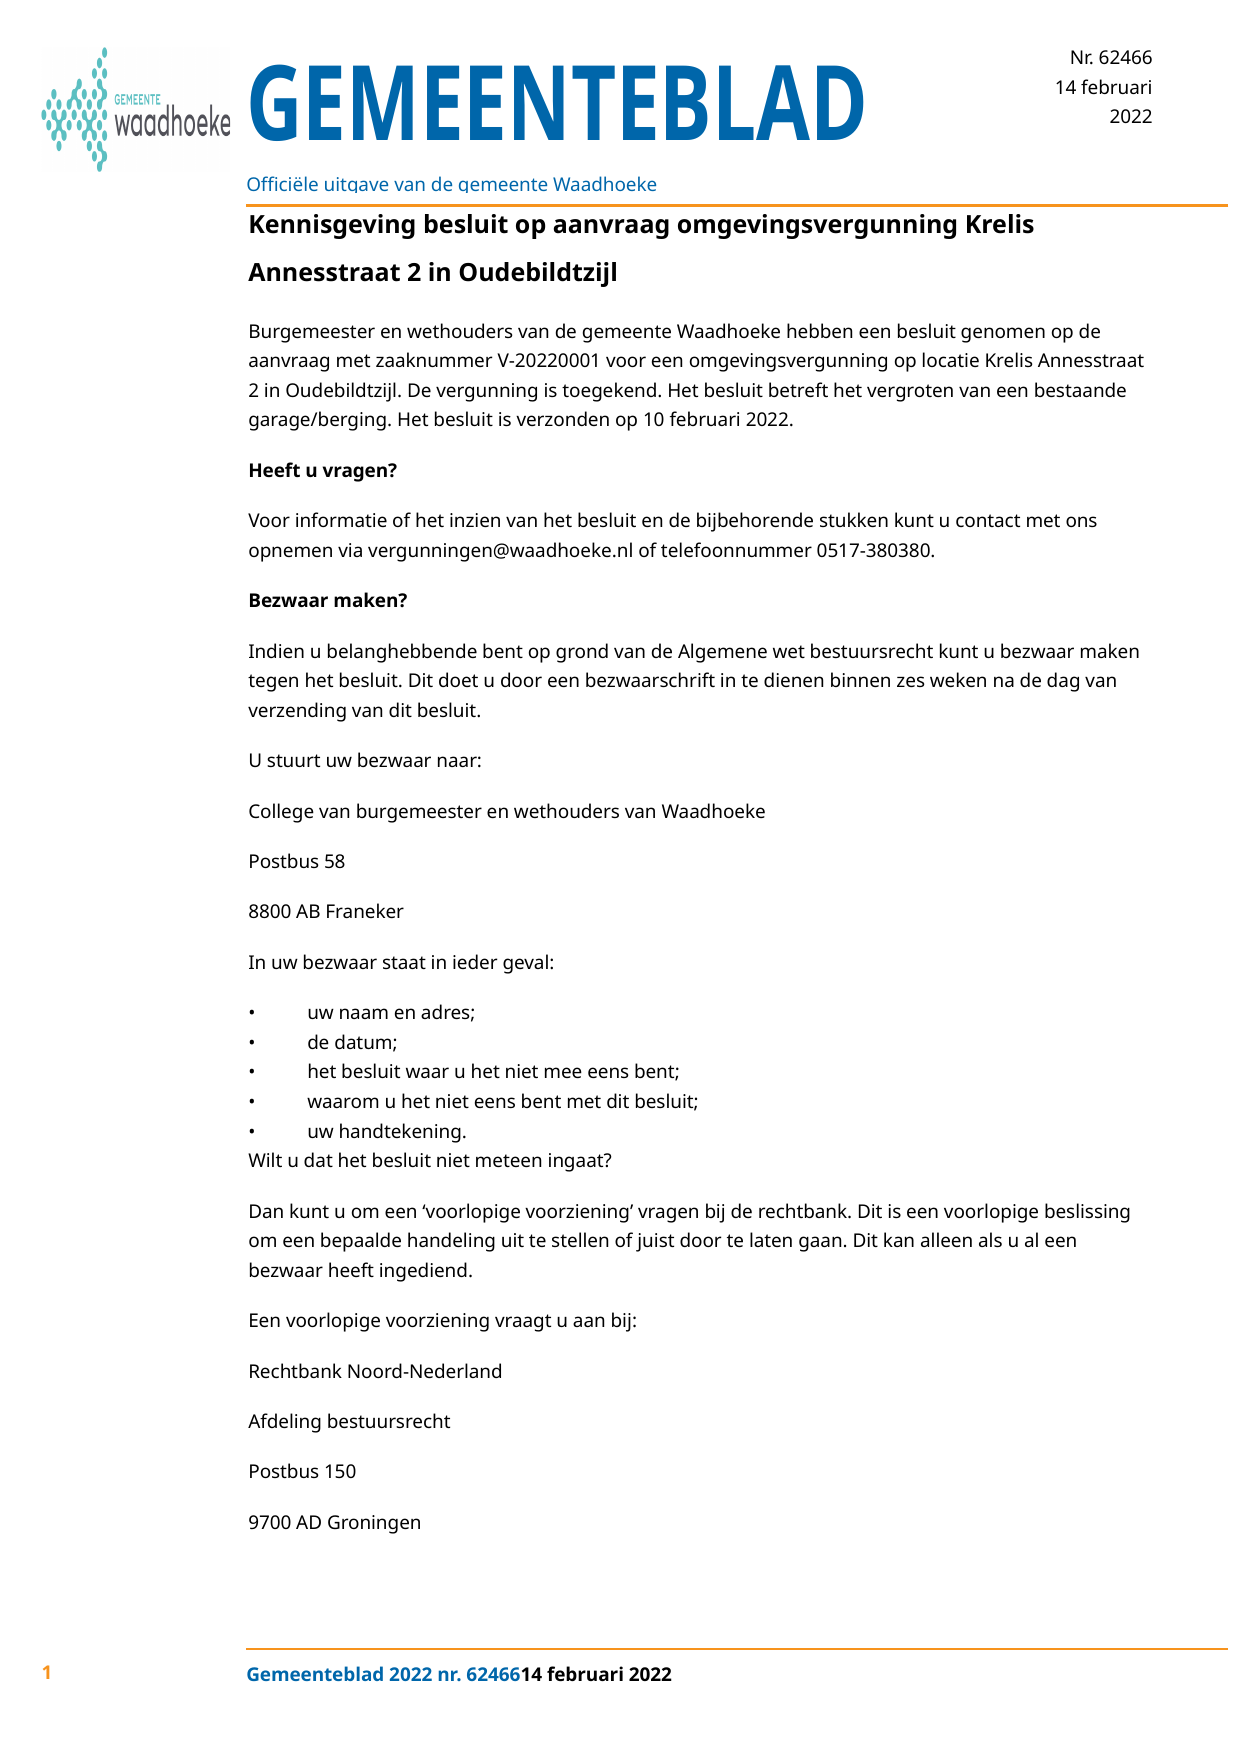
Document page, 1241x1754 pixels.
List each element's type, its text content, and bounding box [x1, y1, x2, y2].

list uw naam en adres; [248, 999, 1152, 1025]
list het besluit waar u het niet mee eens bent; [248, 1059, 1152, 1084]
text 8800 AB Franeker [248, 899, 1152, 924]
text College van burgemeester en wethouders van Waadhoeke [248, 798, 1152, 824]
text Wilt u dat het besluit niet meteen ingaat? [248, 1147, 1152, 1173]
text U stuurt uw bezwaar naar: [248, 747, 1152, 773]
text Voor informatie of het inzien van het besluit en de bijbehorende stukken kunt u contact met ons opnemen via vergunningen@waadhoeke.nl of telefoonnummer 0517-380380. [248, 507, 1152, 563]
text 9700 AD Groningen [248, 1509, 1152, 1535]
text Dan kunt u om een ‘voorlopige voorziening’ vragen bij de rechtbank. Dit is een voorlopige beslissing om een bepaalde handeling uit te stellen of juist door te laten gaan. Dit kan alleen als u al een bezwaar heeft ingediend. [248, 1198, 1152, 1283]
text Postbus 150 [248, 1459, 1152, 1484]
text Heeft u vragen? [248, 457, 1152, 483]
list uw handtekening. [248, 1118, 1152, 1144]
text Postbus 58 [248, 848, 1152, 874]
text Kennisgeving besluit op aanvraag omgevingsvergunning Krelis Annesstraat 2 in Oudebildtzijl [248, 207, 1152, 288]
list de datum; [248, 1029, 1152, 1055]
picture [41, 47, 231, 172]
text In uw bezwaar staat in ieder geval: [248, 949, 1152, 975]
list waarom u het niet eens bent met dit besluit; [248, 1088, 1152, 1114]
text Een voorlopige voorziening vraagt u aan bij: [248, 1307, 1152, 1333]
text Bezwaar maken? [248, 587, 1152, 613]
text Indien u belanghebbende bent op grond van de Algemene wet bestuursrecht kunt u bezwaar maken tegen het besluit. Dit doet u door een bezwaarschrift in te dienen binnen zes weken na de dag van verzending van dit besluit. [248, 638, 1152, 723]
text Rechtbank Noord-Nederland [248, 1358, 1152, 1384]
text Afdeling bestuursrecht [248, 1408, 1152, 1434]
text Burgemeester en wethouders van de gemeente Waadhoeke hebben een besluit genomen op de aanvraag met zaaknummer V-20220001 voor een omgevingsvergunning op locatie Krelis Annesstraat 2 in Oudebildtzijl. De vergunning is toegekend. Het besluit betreft het vergroten van een bestaande garage/berging. Het besluit is verzonden op 10 februari 2022. [248, 318, 1152, 432]
